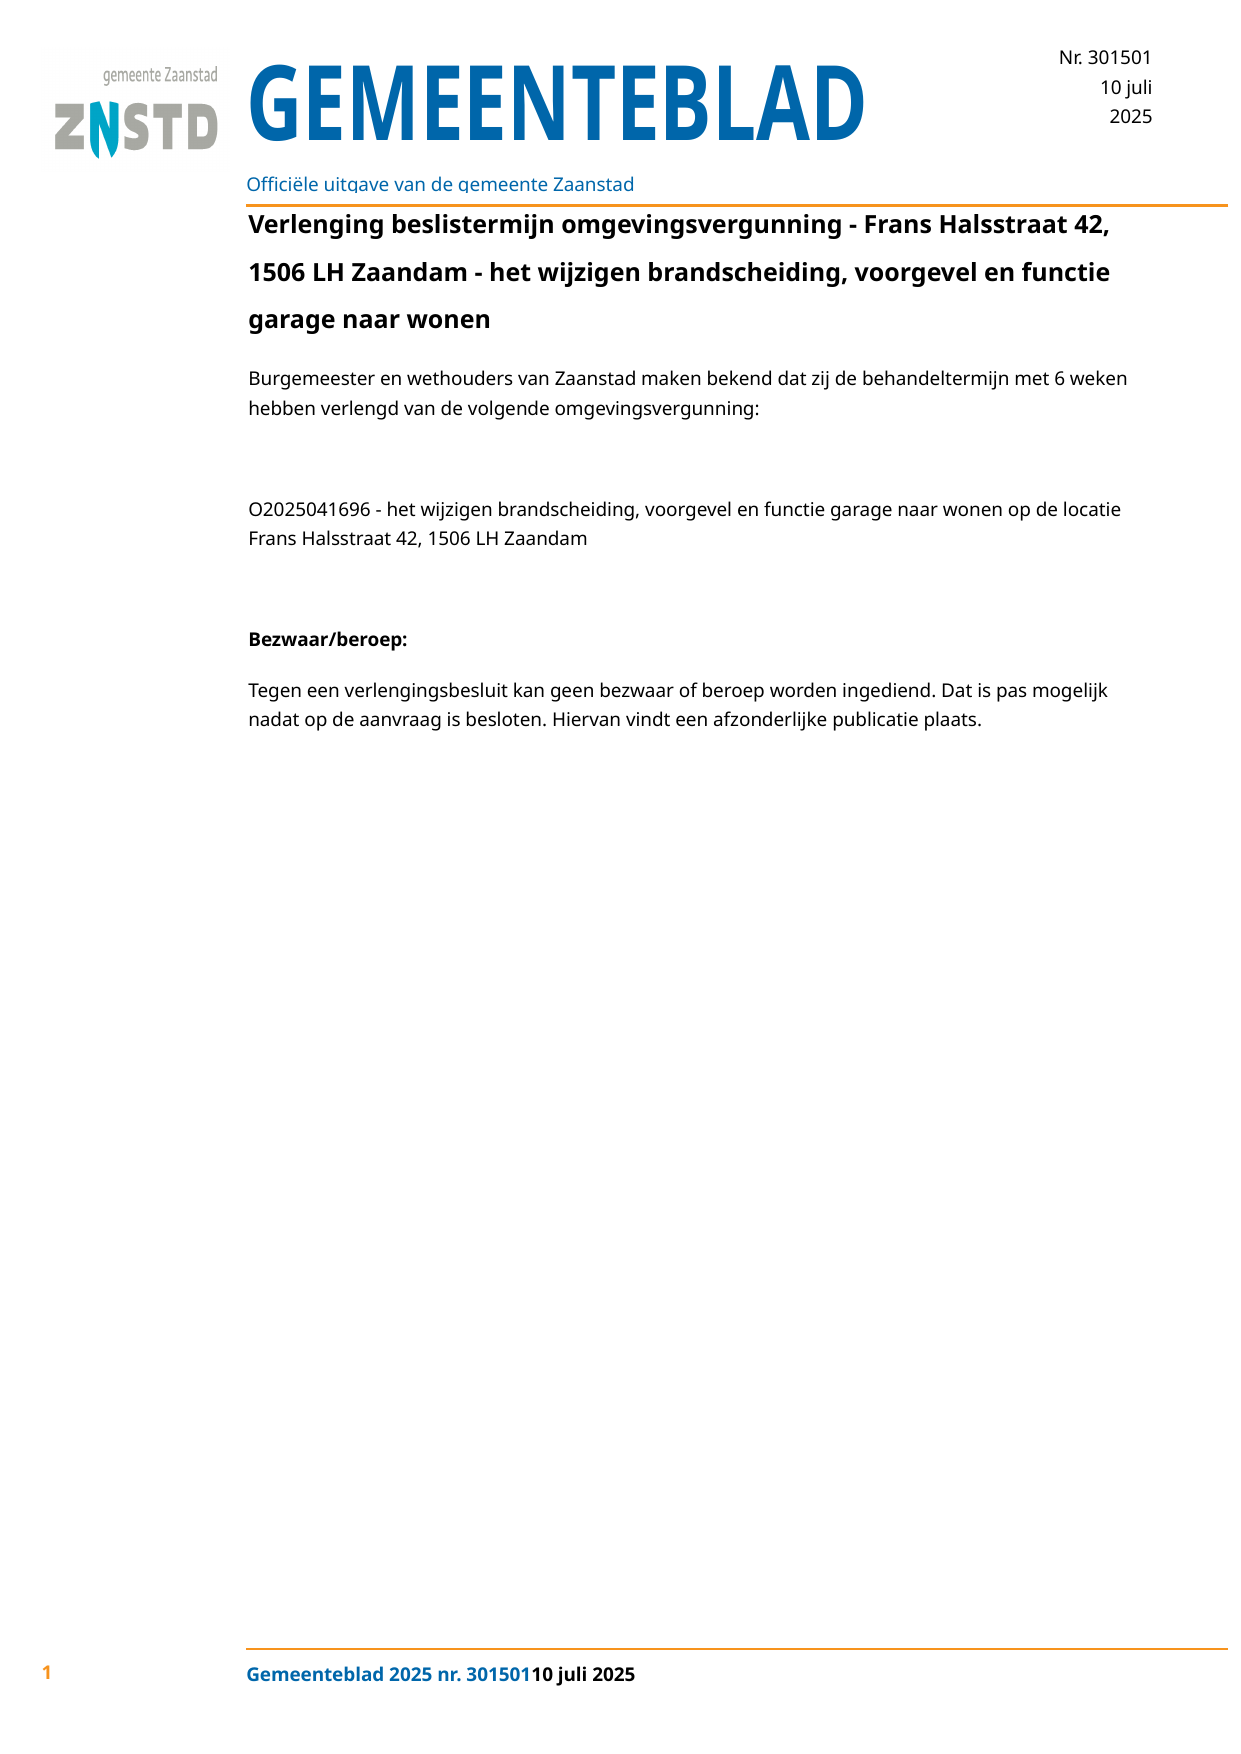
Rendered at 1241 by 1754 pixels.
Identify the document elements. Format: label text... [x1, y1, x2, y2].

text Bezwaar/beroep: [248, 626, 1152, 652]
text Tegen een verlengingsbesluit kan geen bezwaar of beroep worden ingediend. Dat is pas mogelijk nadat op de aanvraag is besloten. Hiervan vindt een afzonderlijke publicatie plaats. [248, 677, 1152, 732]
picture [41, 47, 231, 172]
text Burgemeester en wethouders van Zaanstad maken bekend dat zij de behandeltermijn met 6 weken hebben verlengd van de volgende omgevingsvergunning: [248, 366, 1152, 421]
text Verlenging beslistermijn omgevingsvergunning - Frans Halsstraat 42, 1506 LH Zaandam - het wijzigen brandscheiding, voorgevel en functie garage naar wonen [248, 207, 1152, 336]
text O2025041696 - het wijzigen brandscheiding, voorgevel en functie garage naar wonen op de locatie Frans Halsstraat 42, 1506 LH Zaandam [248, 496, 1152, 551]
